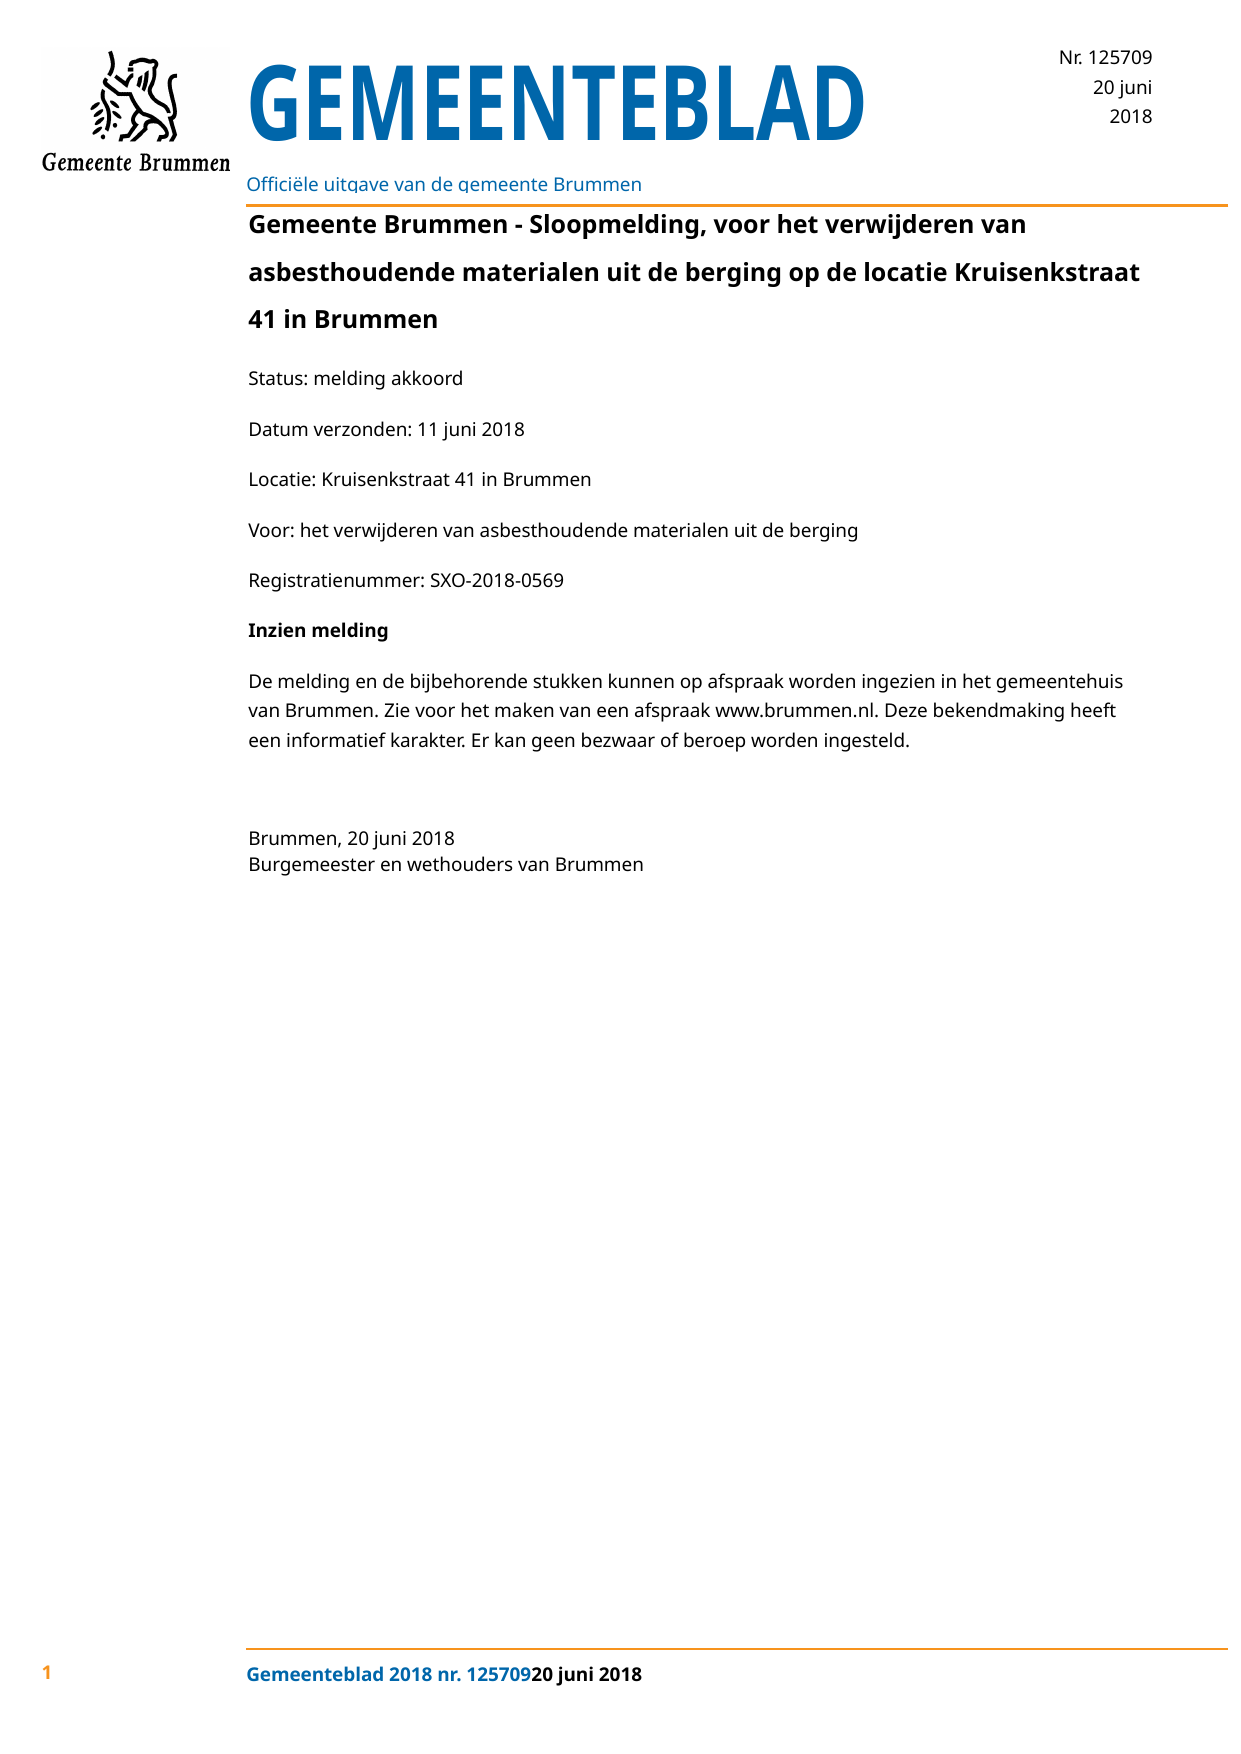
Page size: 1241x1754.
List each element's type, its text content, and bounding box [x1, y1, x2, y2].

text Inzien melding [248, 618, 1152, 643]
text Gemeente Brummen - Sloopmelding, voor het verwijderen van asbesthoudende materialen uit de berging op de locatie Kruisenkstraat 41 in Brummen [248, 207, 1152, 336]
text Datum verzonden: 11 juni 2018 [248, 416, 1152, 442]
text Voor: het verwijderen van asbesthoudende materialen uit de berging [248, 517, 1152, 542]
text De melding en de bijbehorende stukken kunnen op afspraak worden ingezien in het gemeentehuis van Brummen. Zie voor het maken van een afspraak www.brummen.nl. Deze bekendmaking heeft een informatief karakter. Er kan geen bezwaar of beroep worden ingesteld. [248, 668, 1152, 753]
text Locatie: Kruisenkstraat 41 in Brummen [248, 466, 1152, 492]
text Burgemeester en wethouders van Brummen [248, 851, 1152, 877]
text Registratienummer: SXO-2018-0569 [248, 567, 1152, 593]
picture [41, 47, 231, 172]
text Status: melding akkoord [248, 366, 1152, 391]
text Brummen, 20 juni 2018 [248, 825, 1152, 851]
